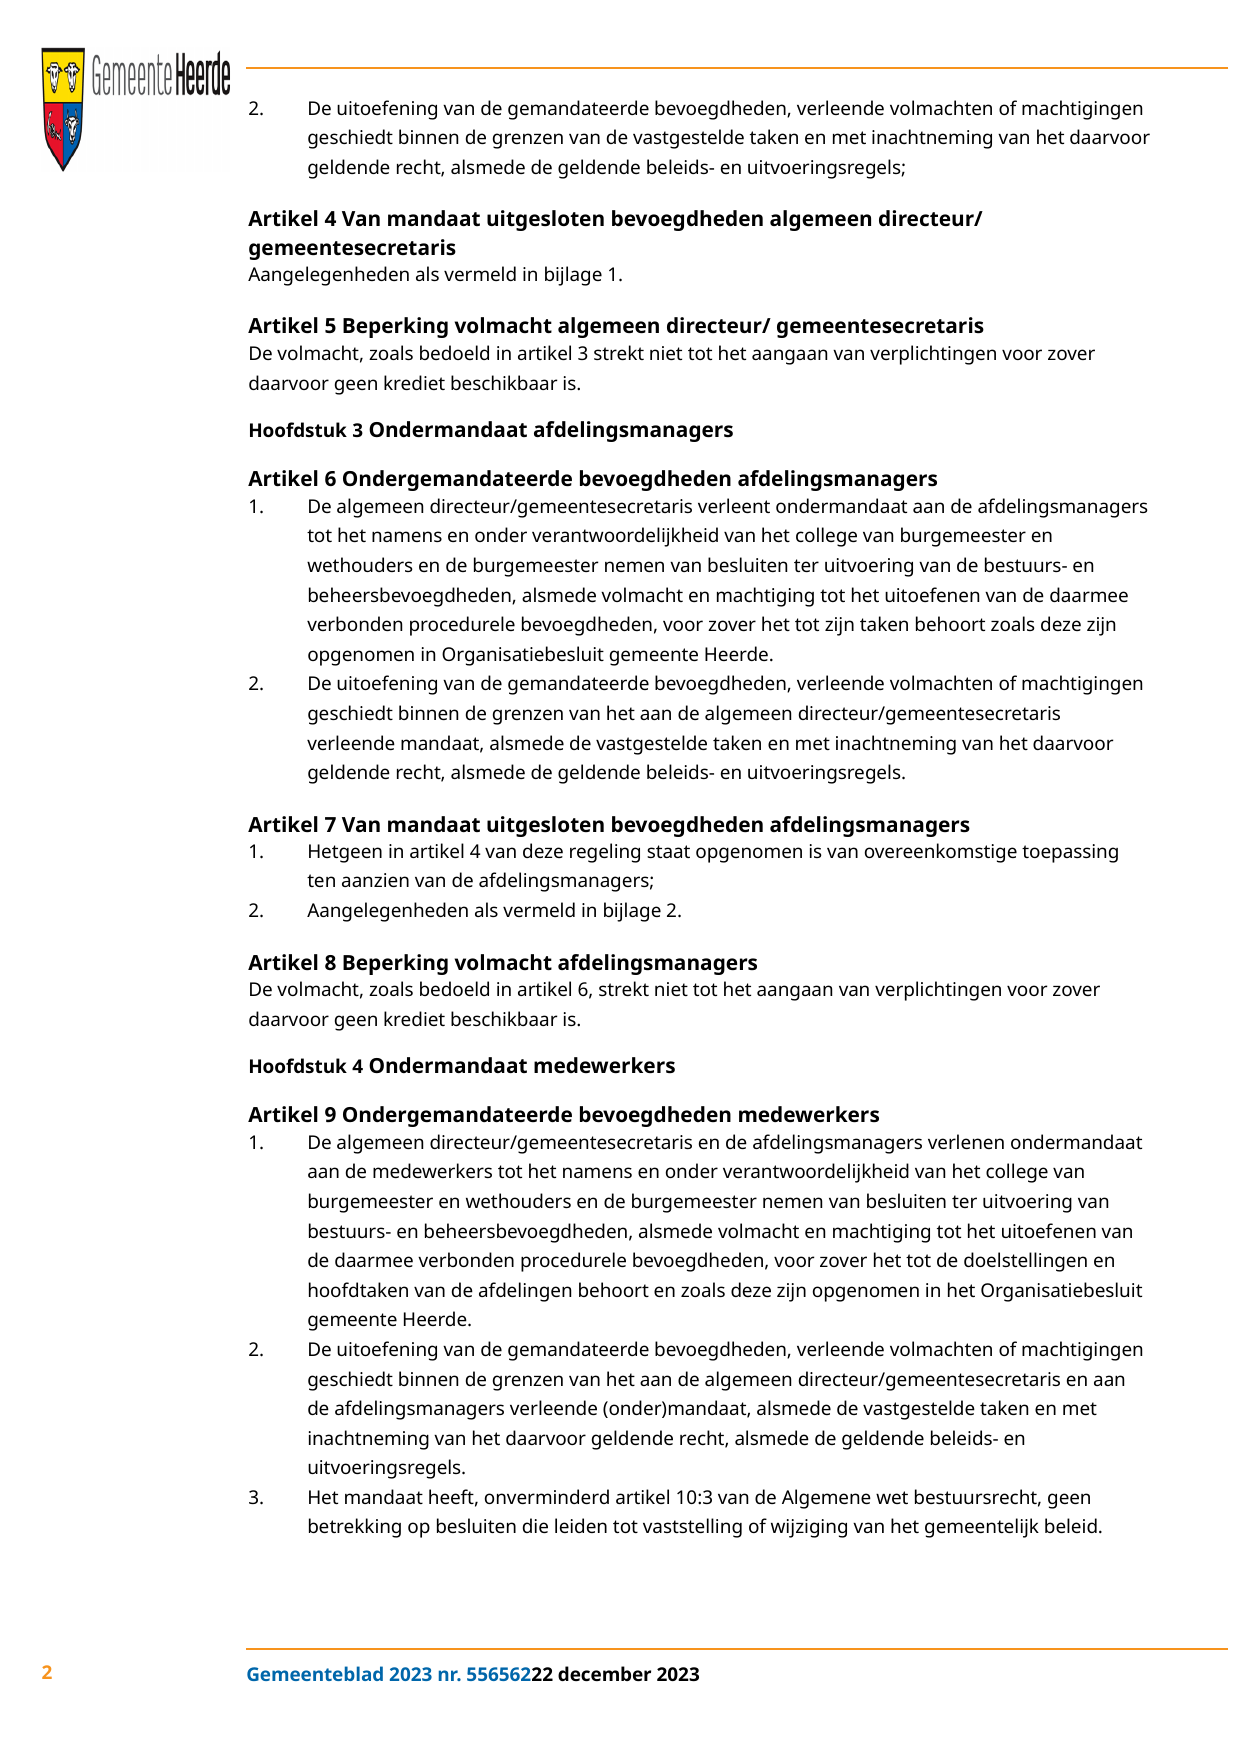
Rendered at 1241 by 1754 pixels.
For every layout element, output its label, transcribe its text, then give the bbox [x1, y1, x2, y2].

list De algemeen directeur/gemeentesecretaris en de afdelingsmanagers verlenen ondermandaat aan de medewerkers tot het namens en onder verantwoordelijkheid van het college van burgemeester en wethouders en de burgemeester nemen van besluiten ter uitvoering van bestuurs- en beheersbevoegdheden, alsmede volmacht en machtiging tot het uitoefenen van de daarmee verbonden procedurele bevoegdheden, voor zover het tot de doelstellingen en hoofdtaken van de afdelingen behoort en zoals deze zijn opgenomen in het Organisatiebesluit gemeente Heerde. [248, 1129, 1152, 1332]
text Artikel 4 Van mandaat uitgesloten bevoegdheden algemeen directeur/ gemeentesecretaris [248, 204, 1152, 261]
text Artikel 6 Ondergemandateerde bevoegdheden afdelingsmanagers [248, 464, 1152, 493]
text Artikel 7 Van mandaat uitgesloten bevoegdheden afdelingsmanagers [248, 810, 1152, 838]
list De uitoefening van de gemandateerde bevoegdheden, verleende volmachten of machtigingen geschiedt binnen de grenzen van het aan de algemeen directeur/gemeentesecretaris en aan de afdelingsmanagers verleende (onder)mandaat, alsmede de vastgestelde taken en met inachtneming van het daarvoor geldende recht, alsmede de geldende beleids- en uitvoeringsregels. [248, 1336, 1152, 1480]
list Aangelegenheden als vermeld in bijlage 2. [248, 897, 1152, 923]
list Het mandaat heeft, onverminderd artikel 10:3 van de Algemene wet bestuursrecht, geen betrekking op besluiten die leiden tot vaststelling of wijziging van het gemeentelijk beleid. [248, 1484, 1152, 1539]
list De algemeen directeur/gemeentesecretaris verleent ondermandaat aan de afdelingsmanagers tot het namens en onder verantwoordelijkheid van het college van burgemeester en wethouders en de burgemeester nemen van besluiten ter uitvoering van de bestuurs- en beheersbevoegdheden, alsmede volmacht en machtiging tot het uitoefenen van de daarmee verbonden procedurele bevoegdheden, voor zover het tot zijn taken behoort zoals deze zijn opgenomen in Organisatiebesluit gemeente Heerde. [248, 493, 1152, 667]
list Hetgeen in artikel 4 van deze regeling staat opgenomen is van overeenkomstige toepassing ten aanzien van de afdelingsmanagers; [248, 838, 1152, 893]
list De uitoefening van de gemandateerde bevoegdheden, verleende volmachten of machtigingen geschiedt binnen de grenzen van het aan de algemeen directeur/gemeentesecretaris verleende mandaat, alsmede de vastgestelde taken en met inachtneming van het daarvoor geldende recht, alsmede de geldende beleids- en uitvoeringsregels. [248, 671, 1152, 785]
text Artikel 8 Beperking volmacht afdelingsmanagers [248, 948, 1152, 976]
picture [41, 47, 231, 172]
text De volmacht, zoals bedoeld in artikel 6, strekt niet tot het aangaan van verplichtingen voor zover daarvoor geen krediet beschikbaar is. [248, 976, 1152, 1031]
text Artikel 9 Ondergemandateerde bevoegdheden medewerkers [248, 1101, 1152, 1129]
text Hoofdstuk 3 Ondermandaat afdelingsmanagers [248, 415, 1152, 444]
list De uitoefening van de gemandateerde bevoegdheden, verleende volmachten of machtigingen geschiedt binnen de grenzen van de vastgestelde taken en met inachtneming van het daarvoor geldende recht, alsmede de geldende beleids- en uitvoeringsregels; [248, 95, 1152, 180]
text Aangelegenheden als vermeld in bijlage 1. [248, 261, 1152, 287]
text Artikel 5 Beperking volmacht algemeen directeur/ gemeentesecretaris [248, 312, 1152, 340]
text Hoofdstuk 4 Ondermandaat medewerkers [248, 1051, 1152, 1080]
text De volmacht, zoals bedoeld in artikel 3 strekt niet tot het aangaan van verplichtingen voor zover daarvoor geen krediet beschikbaar is. [248, 340, 1152, 395]
